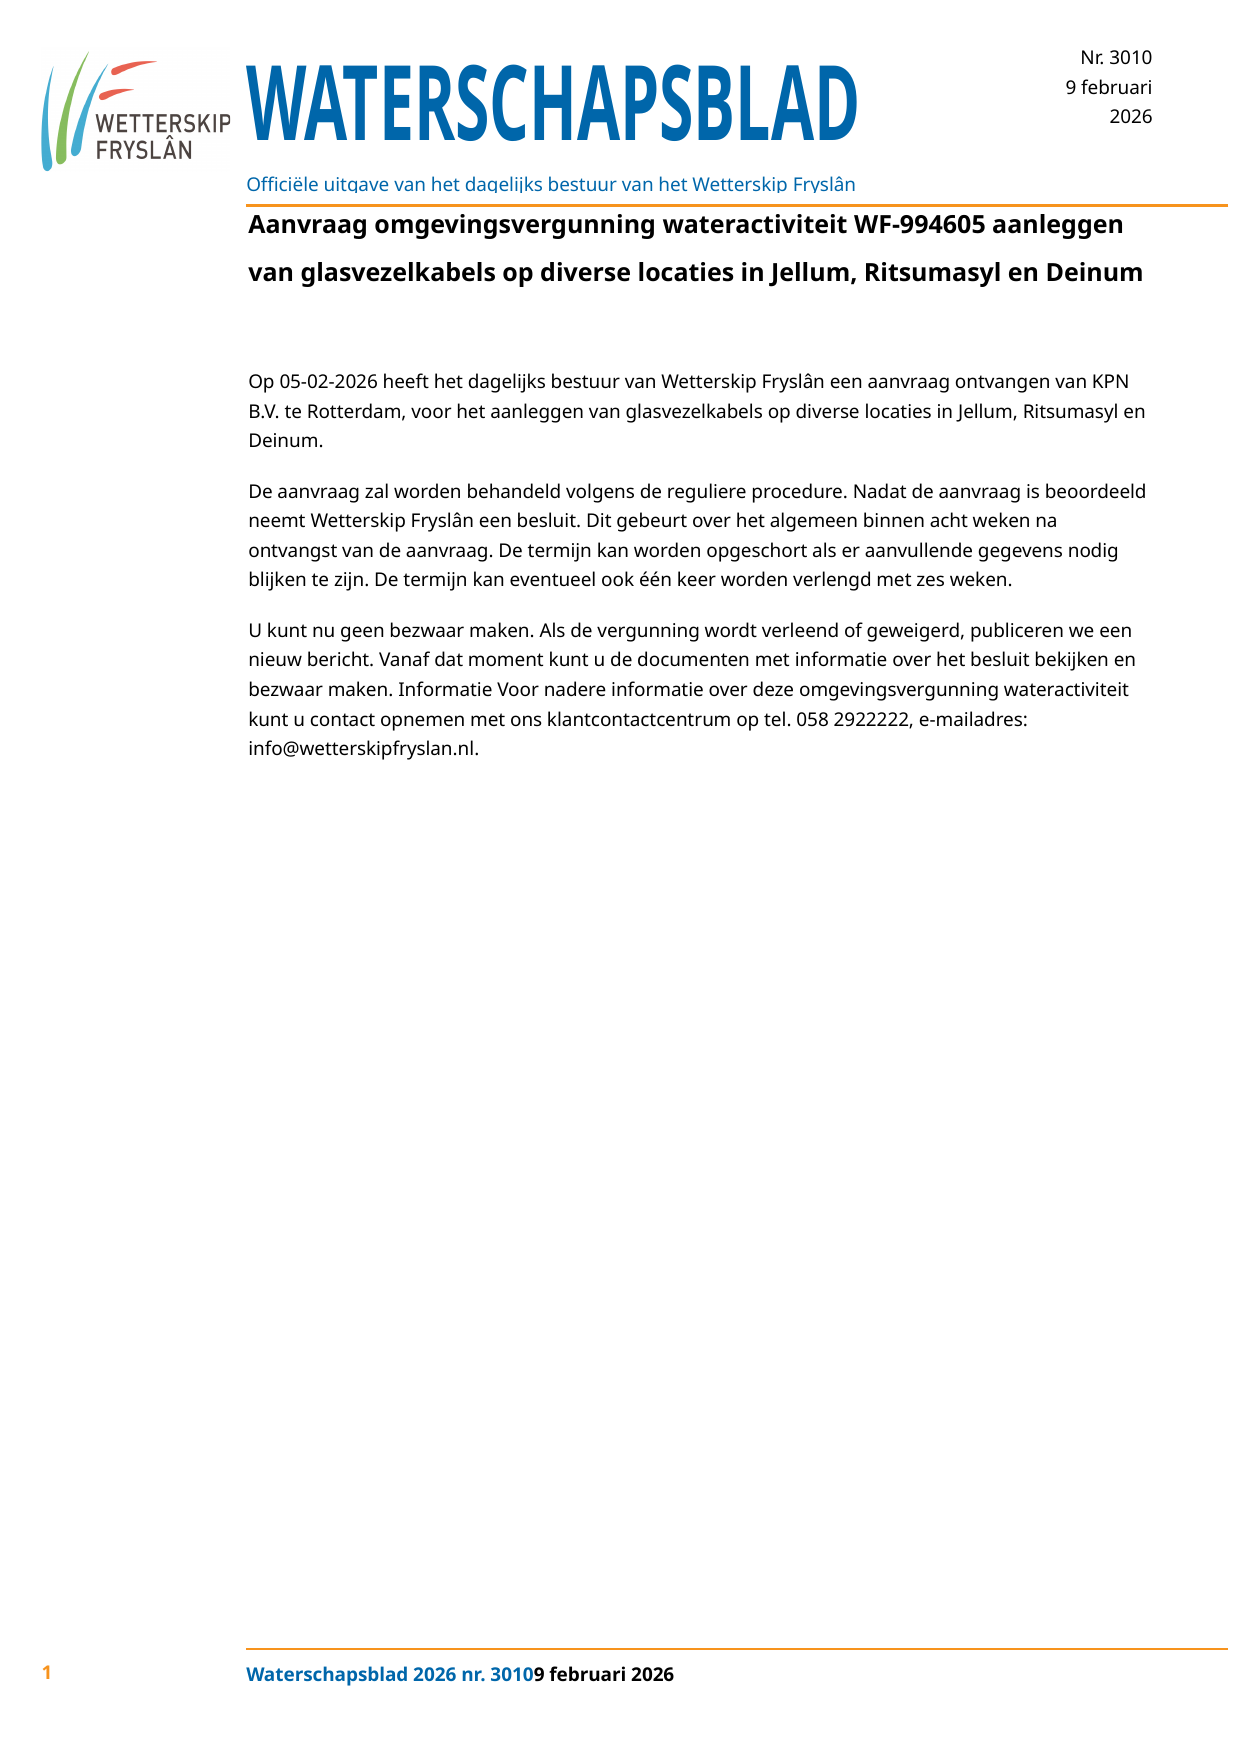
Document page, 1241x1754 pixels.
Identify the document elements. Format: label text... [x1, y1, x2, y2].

text De aanvraag zal worden behandeld volgens de reguliere procedure. Nadat de aanvraag is beoordeeld neemt Wetterskip Fryslân een besluit. Dit gebeurt over het algemeen binnen acht weken na ontvangst van de aanvraag. De termijn kan worden opgeschort als er aanvullende gegevens nodig blijken te zijn. De termijn kan eventueel ook één keer worden verlengd met zes weken. [248, 478, 1152, 592]
text Op 05-02-2026 heeft het dagelijks bestuur van Wetterskip Fryslân een aanvraag ontvangen van KPN B.V. te Rotterdam, voor het aanleggen van glasvezelkabels op diverse locaties in Jellum, Ritsumasyl en Deinum. [248, 368, 1152, 453]
text Aanvraag omgevingsvergunning wateractiviteit WF-994605 aanleggen van glasvezelkabels op diverse locaties in Jellum, Ritsumasyl en Deinum [248, 207, 1152, 288]
picture [41, 47, 231, 172]
text U kunt nu geen bezwaar maken. Als de vergunning wordt verleend of geweigerd, publiceren we een nieuw bericht. Vanaf dat moment kunt u de documenten met informatie over het besluit bekijken en bezwaar maken. Informatie Voor nadere informatie over deze omgevingsvergunning wateractiviteit kunt u contact opnemen met ons klantcontactcentrum op tel. 058 2922222, e-mailadres: info@wetterskipfryslan.nl. [248, 617, 1152, 761]
